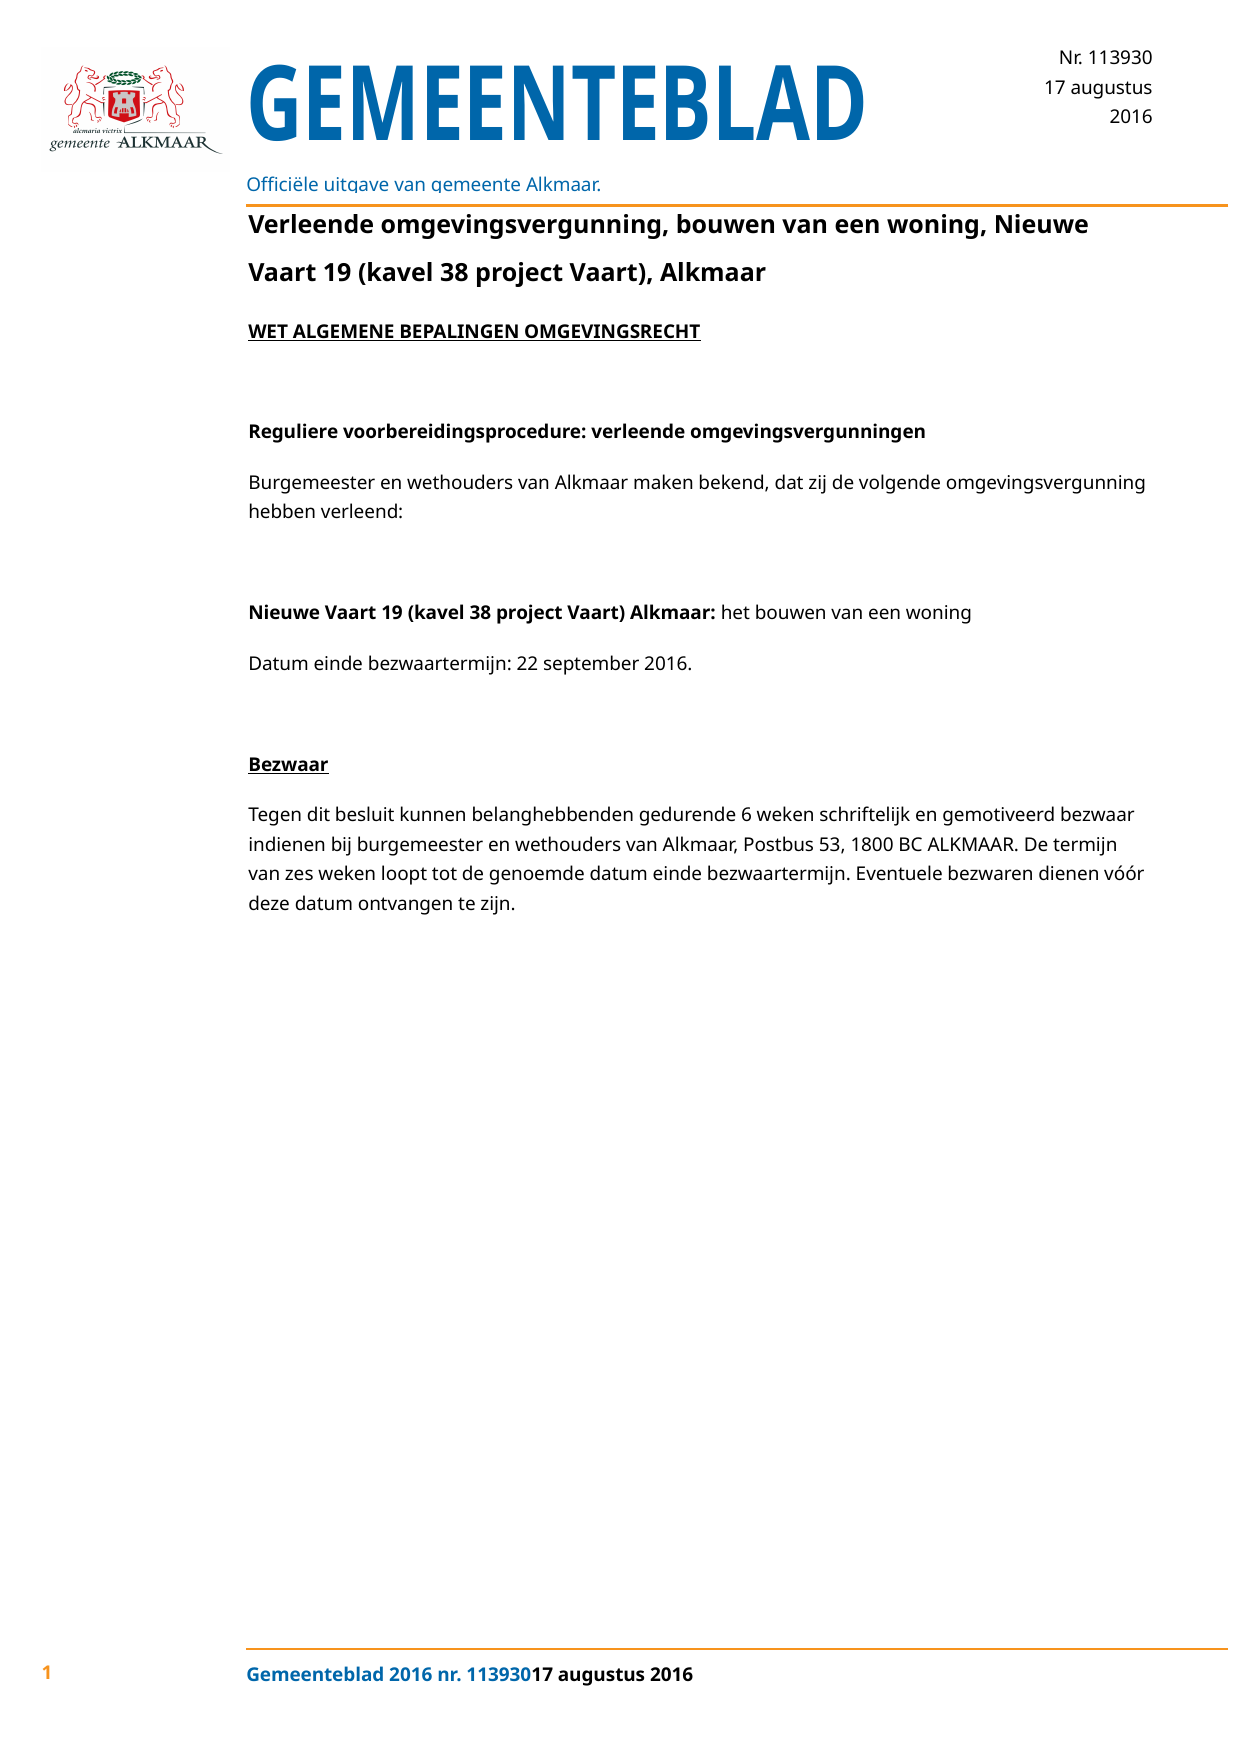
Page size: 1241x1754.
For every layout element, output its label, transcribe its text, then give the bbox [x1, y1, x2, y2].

text WET ALGEMENE BEPALINGEN OMGEVINGSRECHT [248, 318, 1152, 344]
text Nieuwe Vaart 19 (kavel 38 project Vaart) Alkmaar: het bouwen van een woning [248, 599, 1152, 625]
text Tegen dit besluit kunnen belanghebbenden gedurende 6 weken schriftelijk en gemotiveerd bezwaar indienen bij burgemeester en wethouders van Alkmaar, Postbus 53, 1800 BC ALKMAAR. De termijn van zes weken loopt tot de genoemde datum einde bezwaartermijn. Eventuele bezwaren dienen vóór deze datum ontvangen te zijn. [248, 801, 1152, 916]
picture [41, 47, 231, 172]
text Bezwaar [248, 751, 1152, 777]
text Datum einde bezwaartermijn: 22 september 2016. [248, 650, 1152, 676]
text Reguliere voorbereidingsprocedure: verleende omgevingsvergunningen [248, 419, 1152, 444]
text Verleende omgevingsvergunning, bouwen van een woning, Nieuwe Vaart 19 (kavel 38 project Vaart), Alkmaar [248, 207, 1152, 288]
text Burgemeester en wethouders van Alkmaar maken bekend, dat zij de volgende omgevingsvergunning hebben verleend: [248, 469, 1152, 524]
